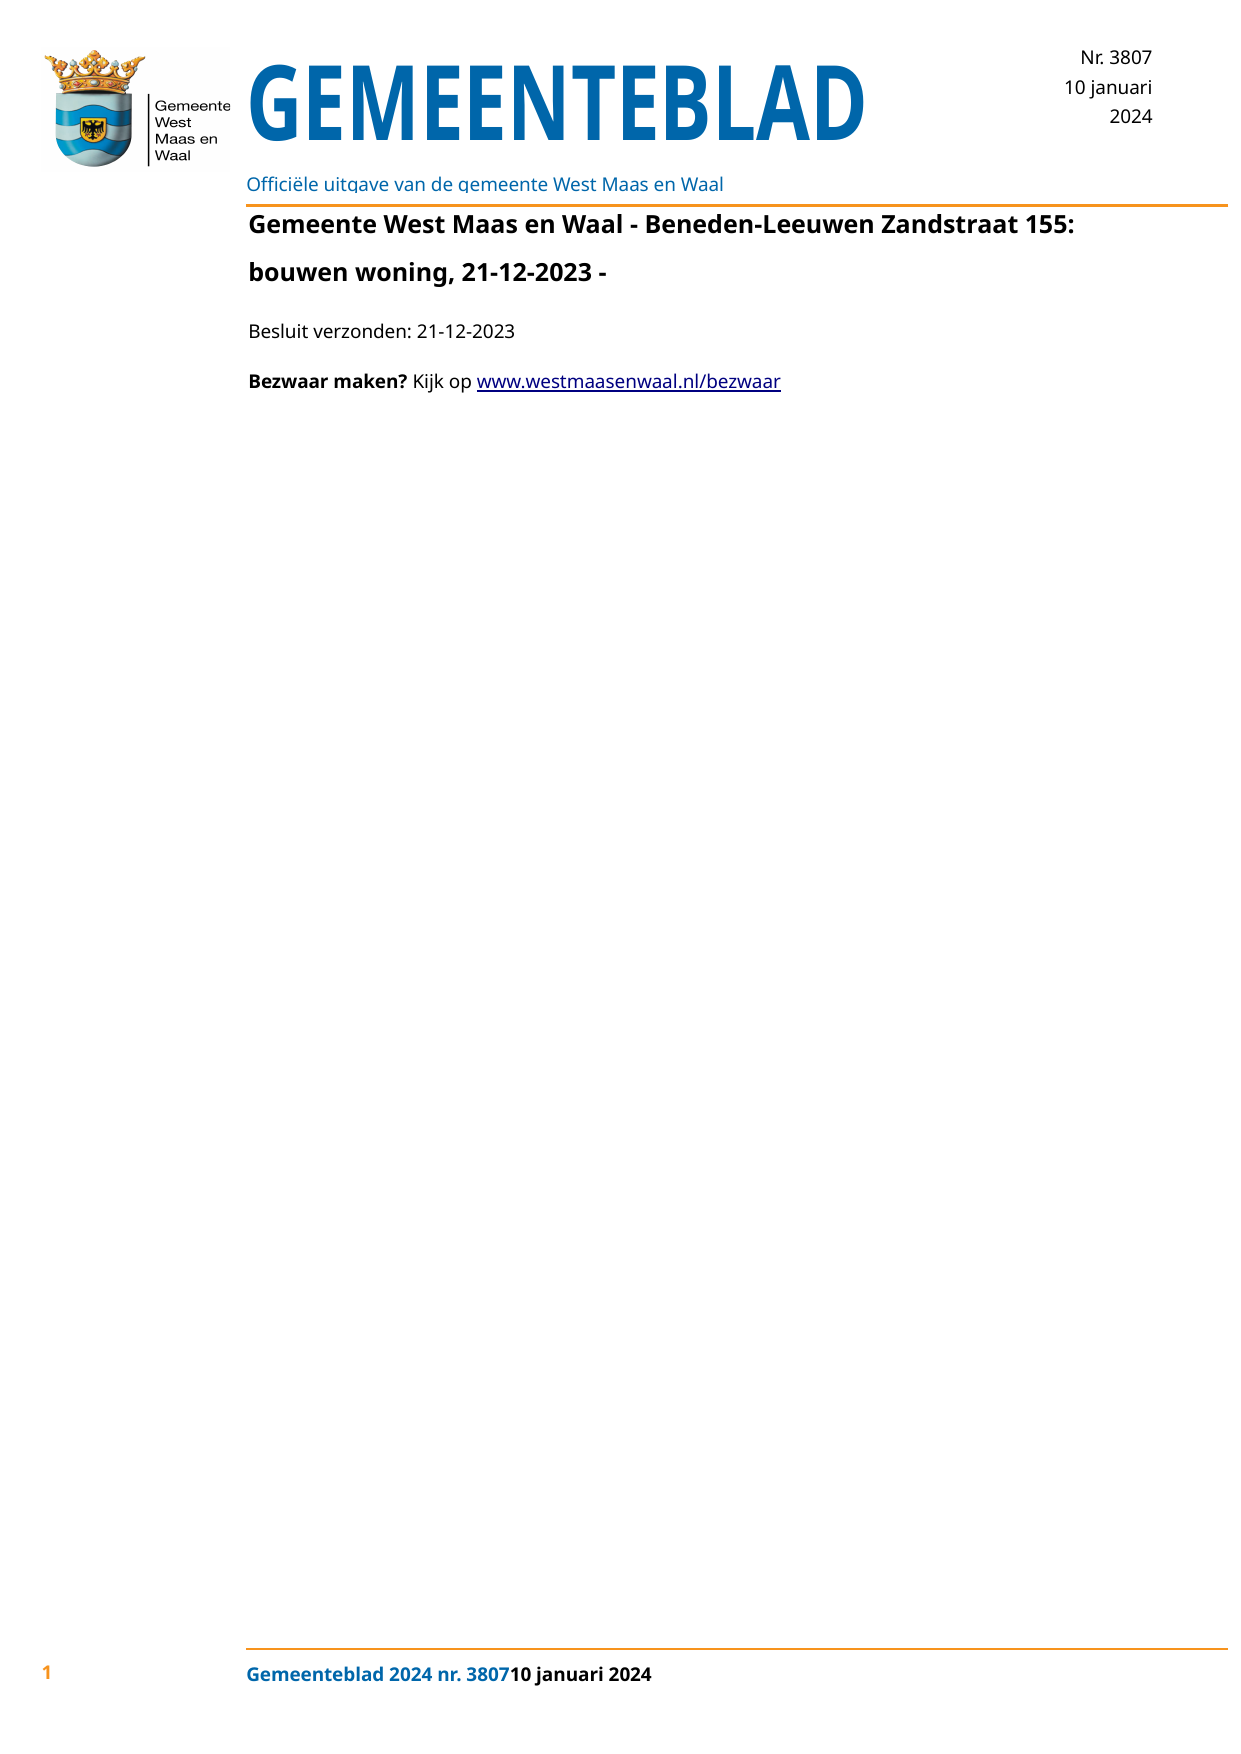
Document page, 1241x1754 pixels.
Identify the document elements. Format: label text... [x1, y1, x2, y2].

text Besluit verzonden: 21-12-2023 [248, 318, 1152, 344]
text Gemeente West Maas en Waal - Beneden-Leeuwen Zandstraat 155: bouwen woning, 21-12-2023 - [248, 207, 1152, 288]
text Bezwaar maken? Kijk op www.westmaasenwaal.nl/bezwaar [248, 368, 1152, 394]
picture [41, 47, 231, 172]
